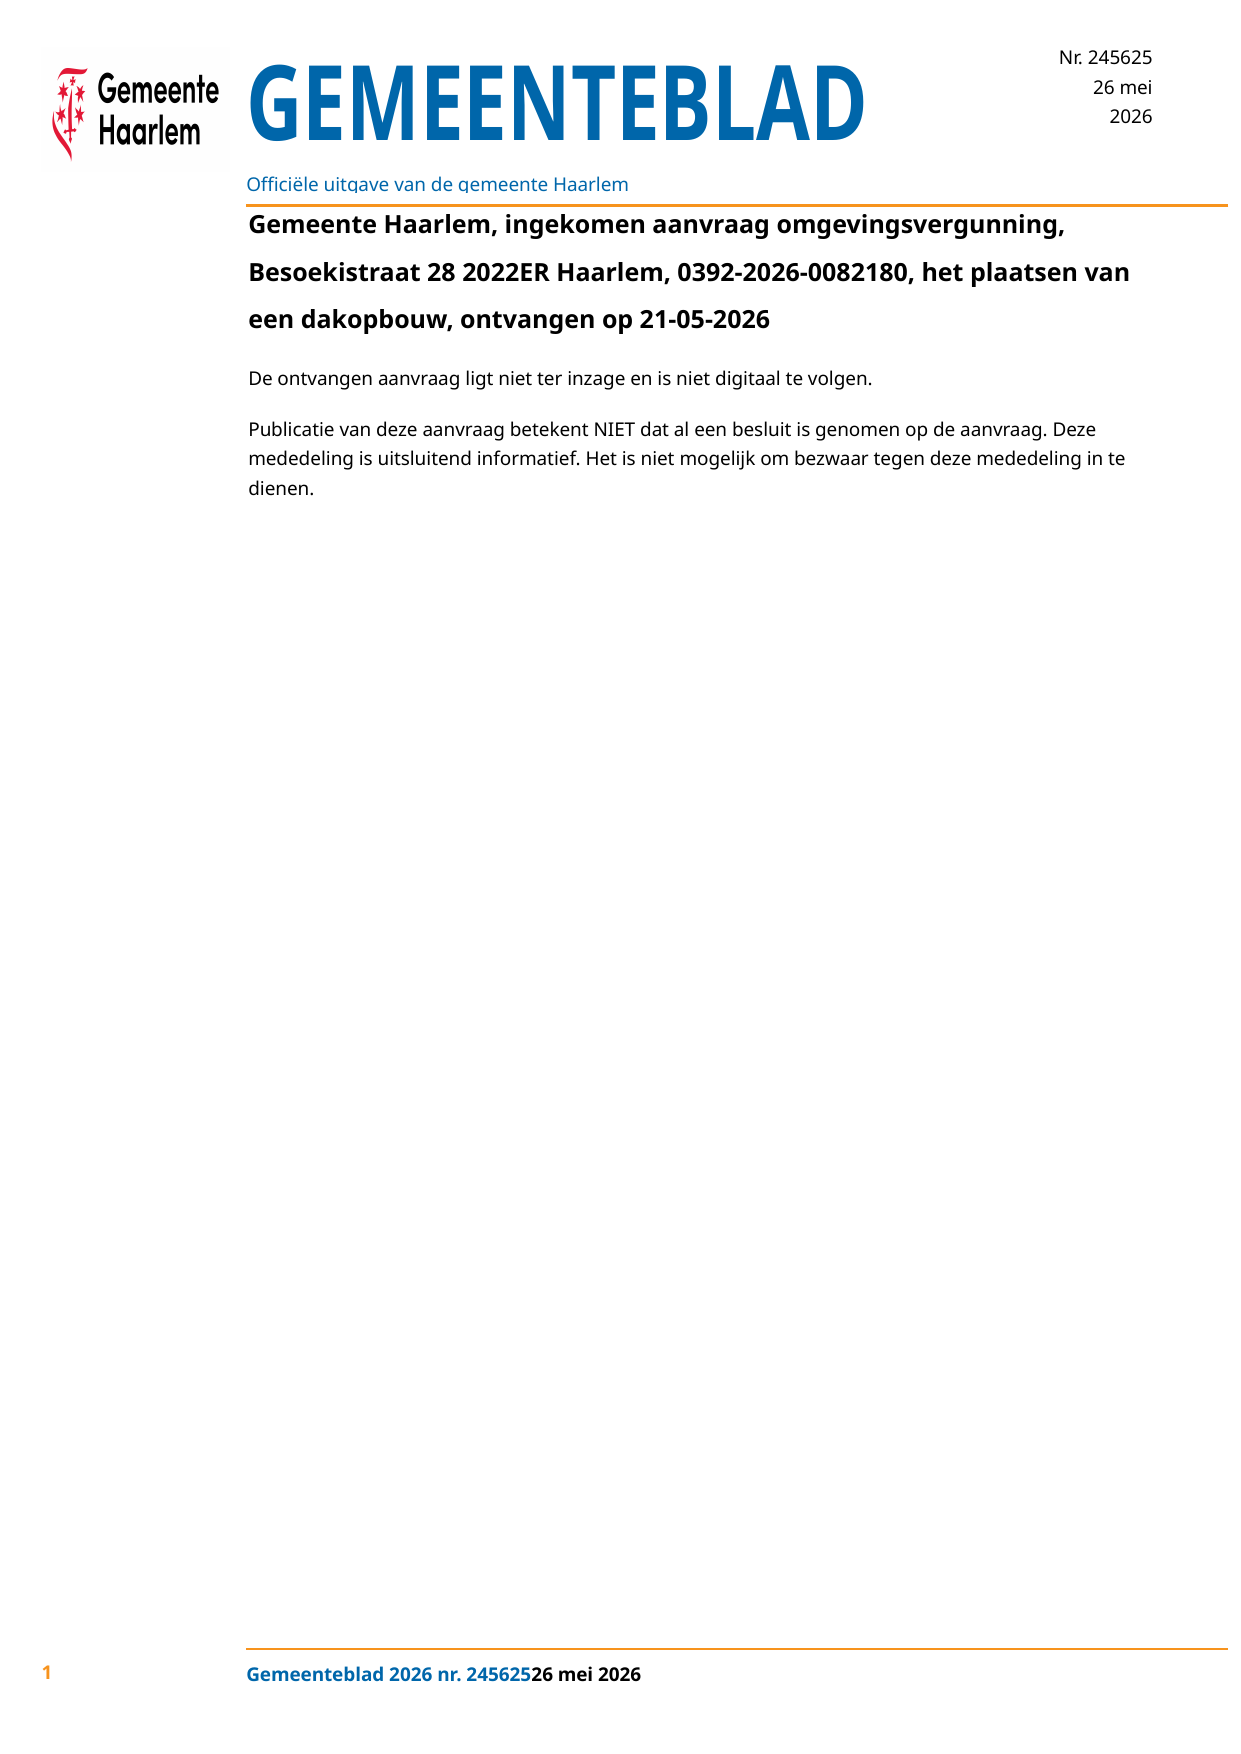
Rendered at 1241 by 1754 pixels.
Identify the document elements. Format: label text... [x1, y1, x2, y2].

text Publicatie van deze aanvraag betekent NIET dat al een besluit is genomen op de aanvraag. Deze mededeling is uitsluitend informatief. Het is niet mogelijk om bezwaar tegen deze mededeling in te dienen. [248, 416, 1152, 501]
text De ontvangen aanvraag ligt niet ter inzage en is niet digitaal te volgen. [248, 366, 1152, 391]
picture [41, 47, 231, 172]
text Gemeente Haarlem, ingekomen aanvraag omgevingsvergunning, Besoekistraat 28 2022ER Haarlem, 0392-2026-0082180, het plaatsen van een dakopbouw, ontvangen op 21-05-2026 [248, 207, 1152, 336]
